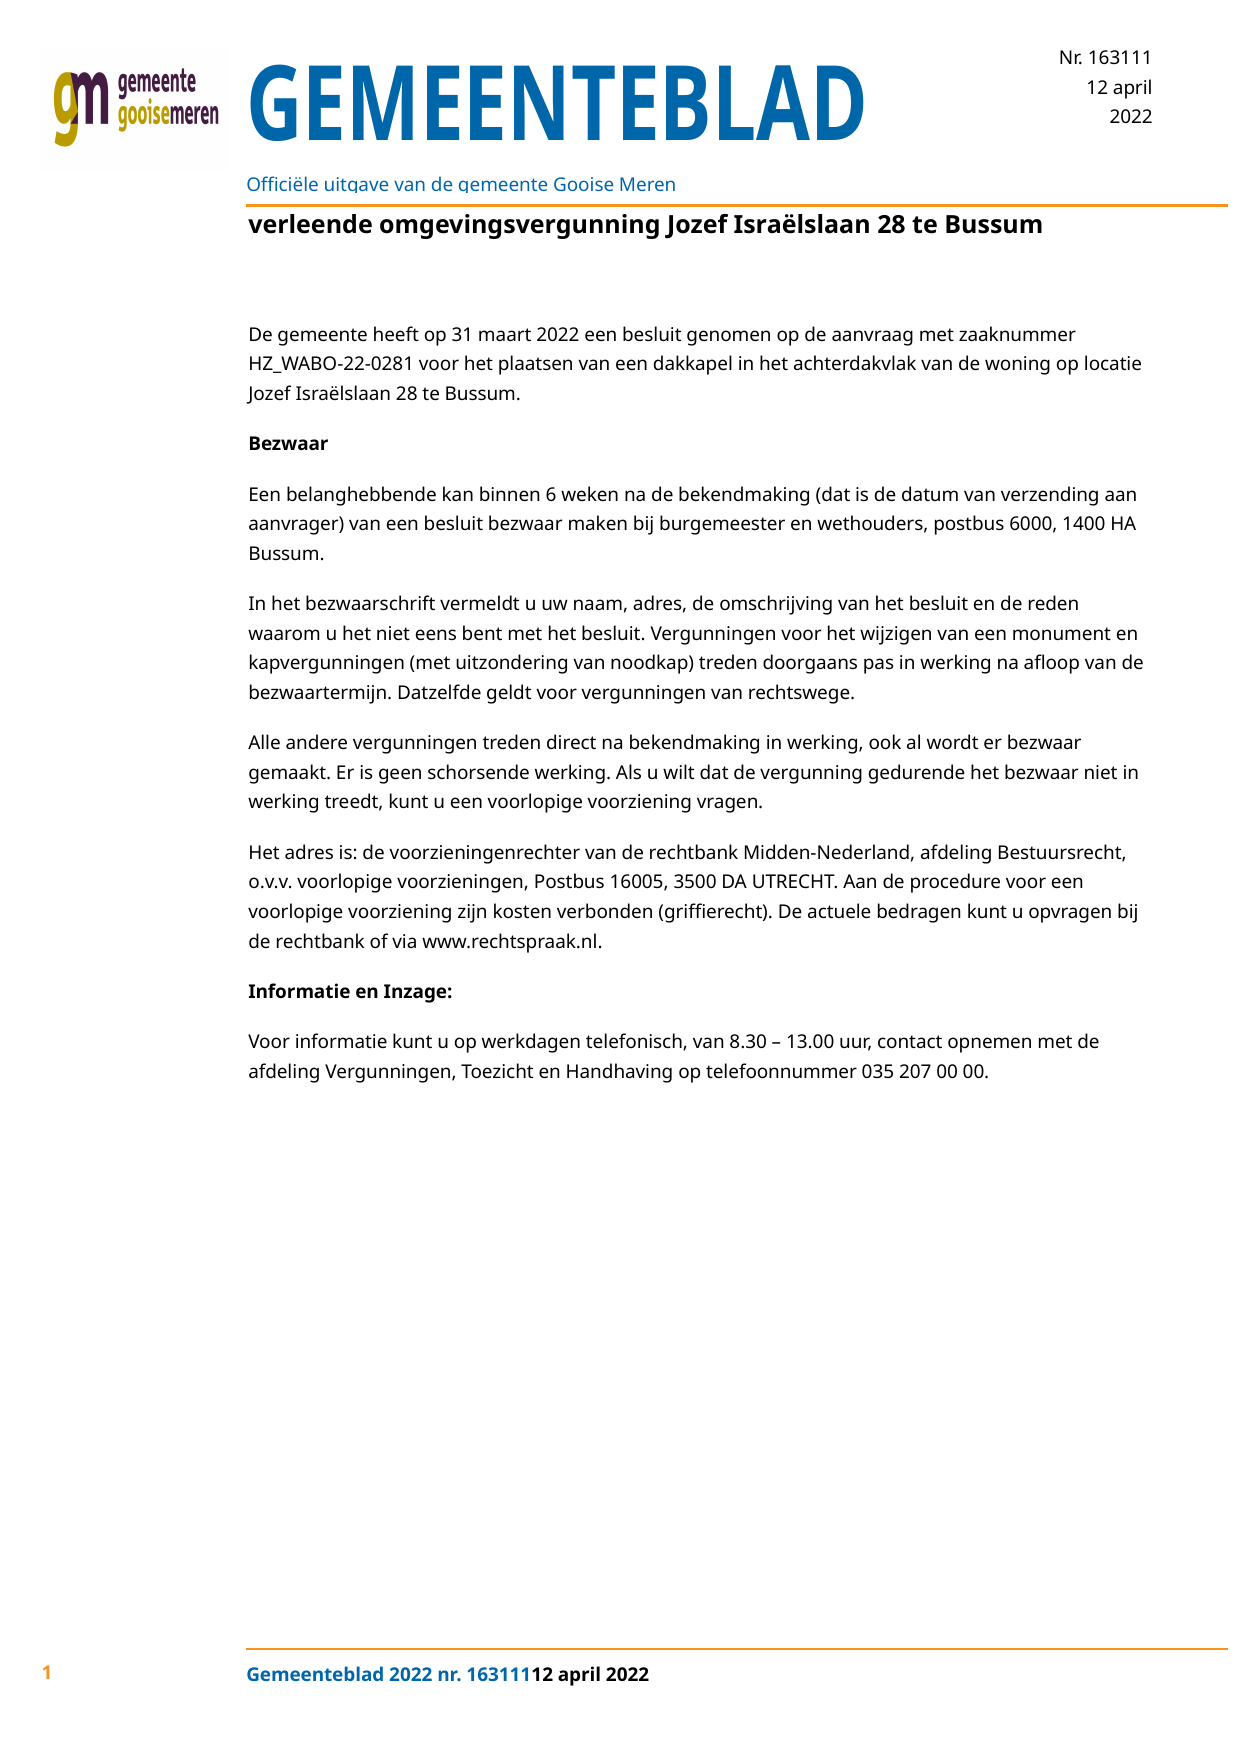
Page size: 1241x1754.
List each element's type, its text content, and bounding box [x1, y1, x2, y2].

text In het bezwaarschrift vermeldt u uw naam, adres, de omschrijving van het besluit en de reden waarom u het niet eens bent met het besluit. Vergunningen voor het wijzigen van een monument en kapvergunningen (met uitzondering van noodkap) treden doorgaans pas in werking na afloop van de bezwaartermijn. Datzelfde geldt voor vergunningen van rechtswege. [248, 590, 1152, 705]
text Bezwaar [248, 430, 1152, 456]
text Informatie en Inzage: [248, 978, 1152, 1004]
text De gemeente heeft op 31 maart 2022 een besluit genomen op de aanvraag met zaaknummer HZ_WABO-22-0281 voor het plaatsen van een dakkapel in het achterdakvlak van de woning op locatie Jozef Israëlslaan 28 te Bussum. [248, 321, 1152, 406]
text Een belanghebbende kan binnen 6 weken na de bekendmaking (dat is de datum van verzending aan aanvrager) van een besluit bezwaar maken bij burgemeester en wethouders, postbus 6000, 1400 HA Bussum. [248, 481, 1152, 566]
text Alle andere vergunningen treden direct na bekendmaking in werking, ook al wordt er bezwaar gemaakt. Er is geen schorsende werking. Als u wilt dat de vergunning gedurende het bezwaar niet in werking treedt, kunt u een voorlopige voorziening vragen. [248, 729, 1152, 814]
text Het adres is: de voorzieningenrechter van de rechtbank Midden-Nederland, afdeling Bestuursrecht, o.v.v. voorlopige voorzieningen, Postbus 16005, 3500 DA UTRECHT. Aan de procedure voor een voorlopige voorziening zijn kosten verbonden (griffierecht). De actuele bedragen kunt u opvragen bij de rechtbank of via www.rechtspraak.nl. [248, 839, 1152, 953]
text Voor informatie kunt u op werkdagen telefonisch, van 8.30 – 13.00 uur, contact opnemen met de afdeling Vergunningen, Toezicht en Handhaving op telefoonnummer 035 207 00 00. [248, 1029, 1152, 1084]
picture [41, 47, 231, 172]
text verleende omgevingsvergunning Jozef Israëlslaan 28 te Bussum [248, 207, 1152, 241]
